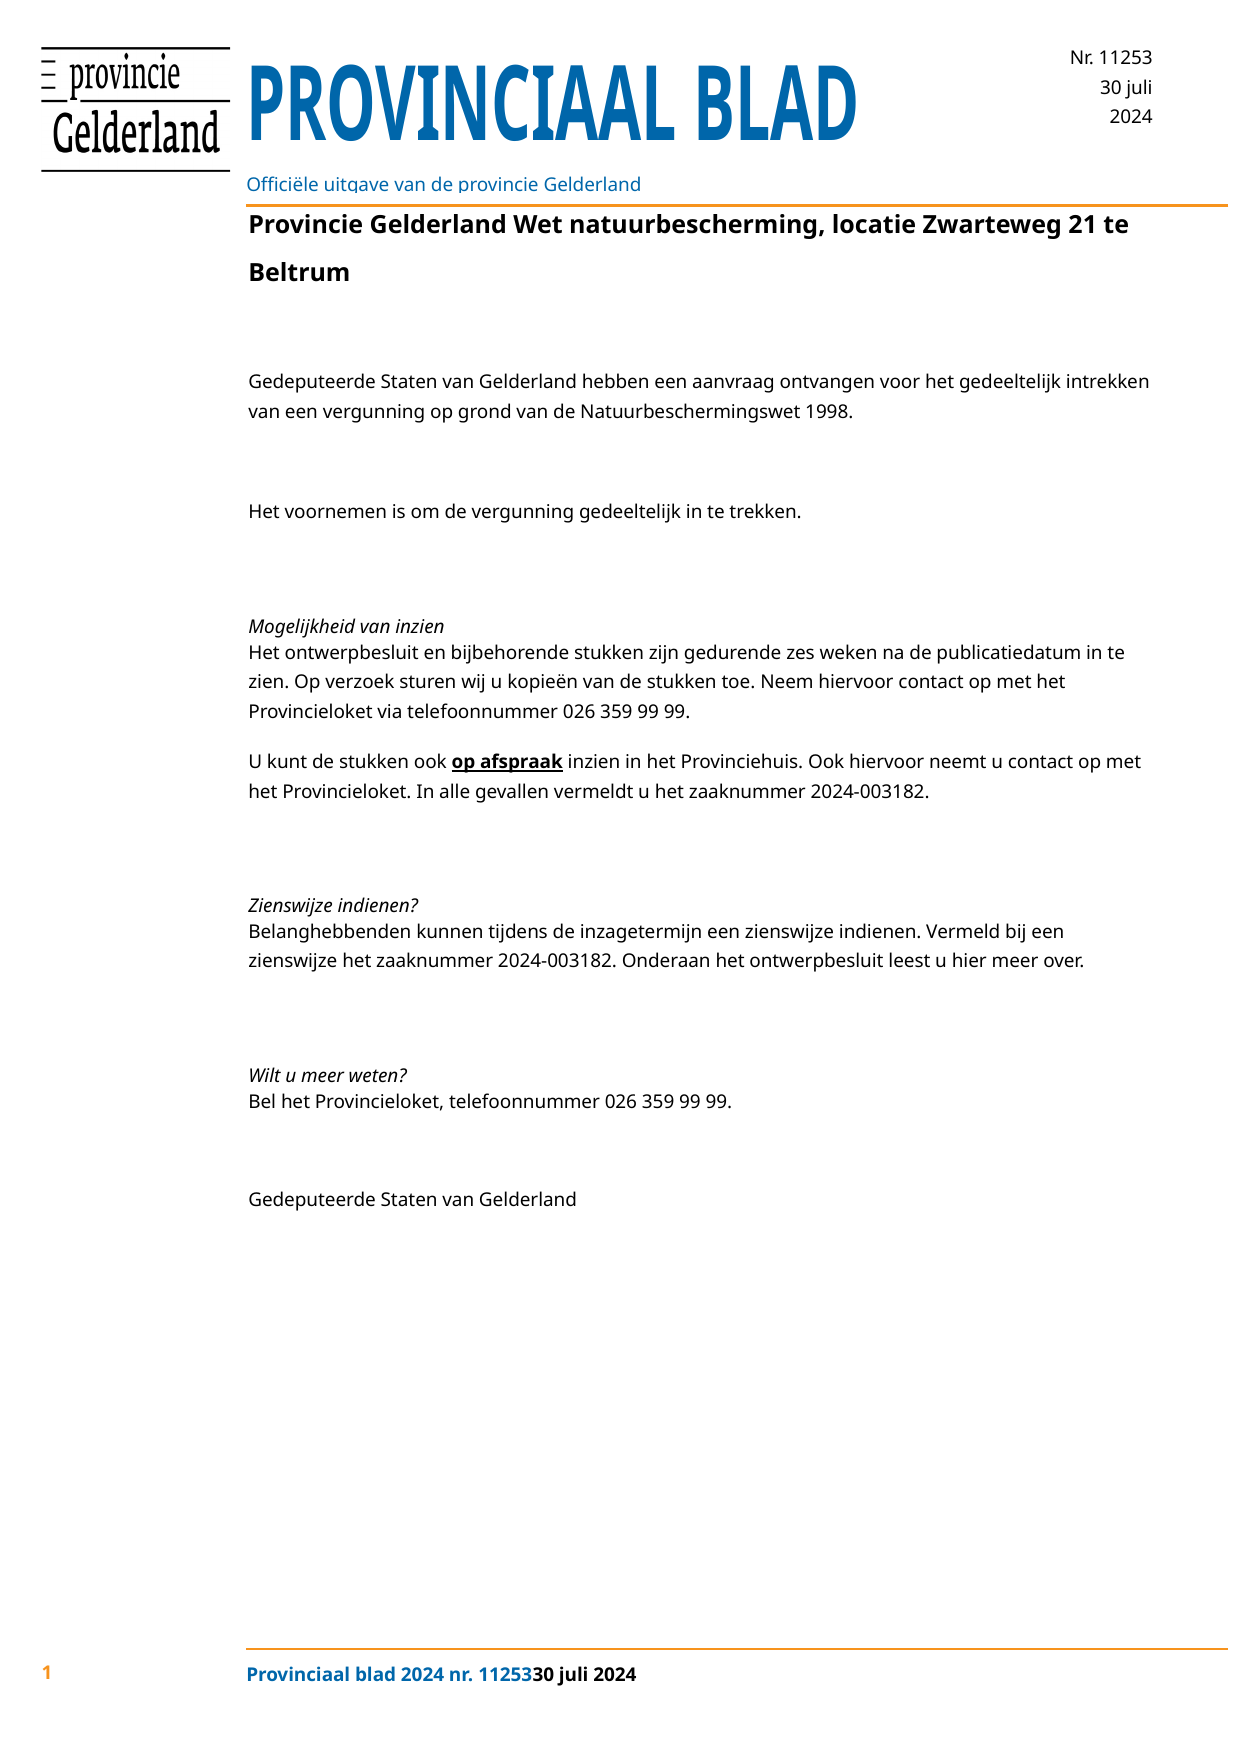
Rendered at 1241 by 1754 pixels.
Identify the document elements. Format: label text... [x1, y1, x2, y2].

text Mogelijkheid van inzien [248, 613, 1152, 639]
text Zienswijze indienen? [248, 892, 1152, 918]
text U kunt de stukken ook op afspraak inzien in het Provinciehuis. Ook hiervoor neemt u contact op met het Provincieloket. In alle gevallen vermeldt u het zaaknummer 2024-003182. [248, 748, 1152, 804]
text Provincie Gelderland Wet natuurbescherming, locatie Zwarteweg 21 te Beltrum [248, 207, 1152, 288]
text Het ontwerpbesluit en bijbehorende stukken zijn gedurende zes weken na de publicatiedatum in te zien. Op verzoek sturen wij u kopieën van de stukken toe. Neem hiervoor contact op met het Provincieloket via telefoonnummer 026 359 99 99. [248, 639, 1152, 724]
text Belanghebbenden kunnen tijdens de inzagetermijn een zienswijze indienen. Vermeld bij een zienswijze het zaaknummer 2024-003182. Onderaan het ontwerpbesluit leest u hier meer over. [248, 918, 1152, 973]
picture [41, 47, 231, 172]
text Bel het Provincieloket, telefoonnummer 026 359 99 99. [248, 1088, 1152, 1113]
text Wilt u meer weten? [248, 1062, 1152, 1088]
text Gedeputeerde Staten van Gelderland hebben een aanvraag ontvangen voor het gedeeltelijk intrekken van een vergunning op grond van de Natuurbeschermingswet 1998. [248, 368, 1152, 424]
text Het voornemen is om de vergunning gedeeltelijk in te trekken. [248, 499, 1152, 524]
text Gedeputeerde Staten van Gelderland [248, 1186, 1152, 1212]
